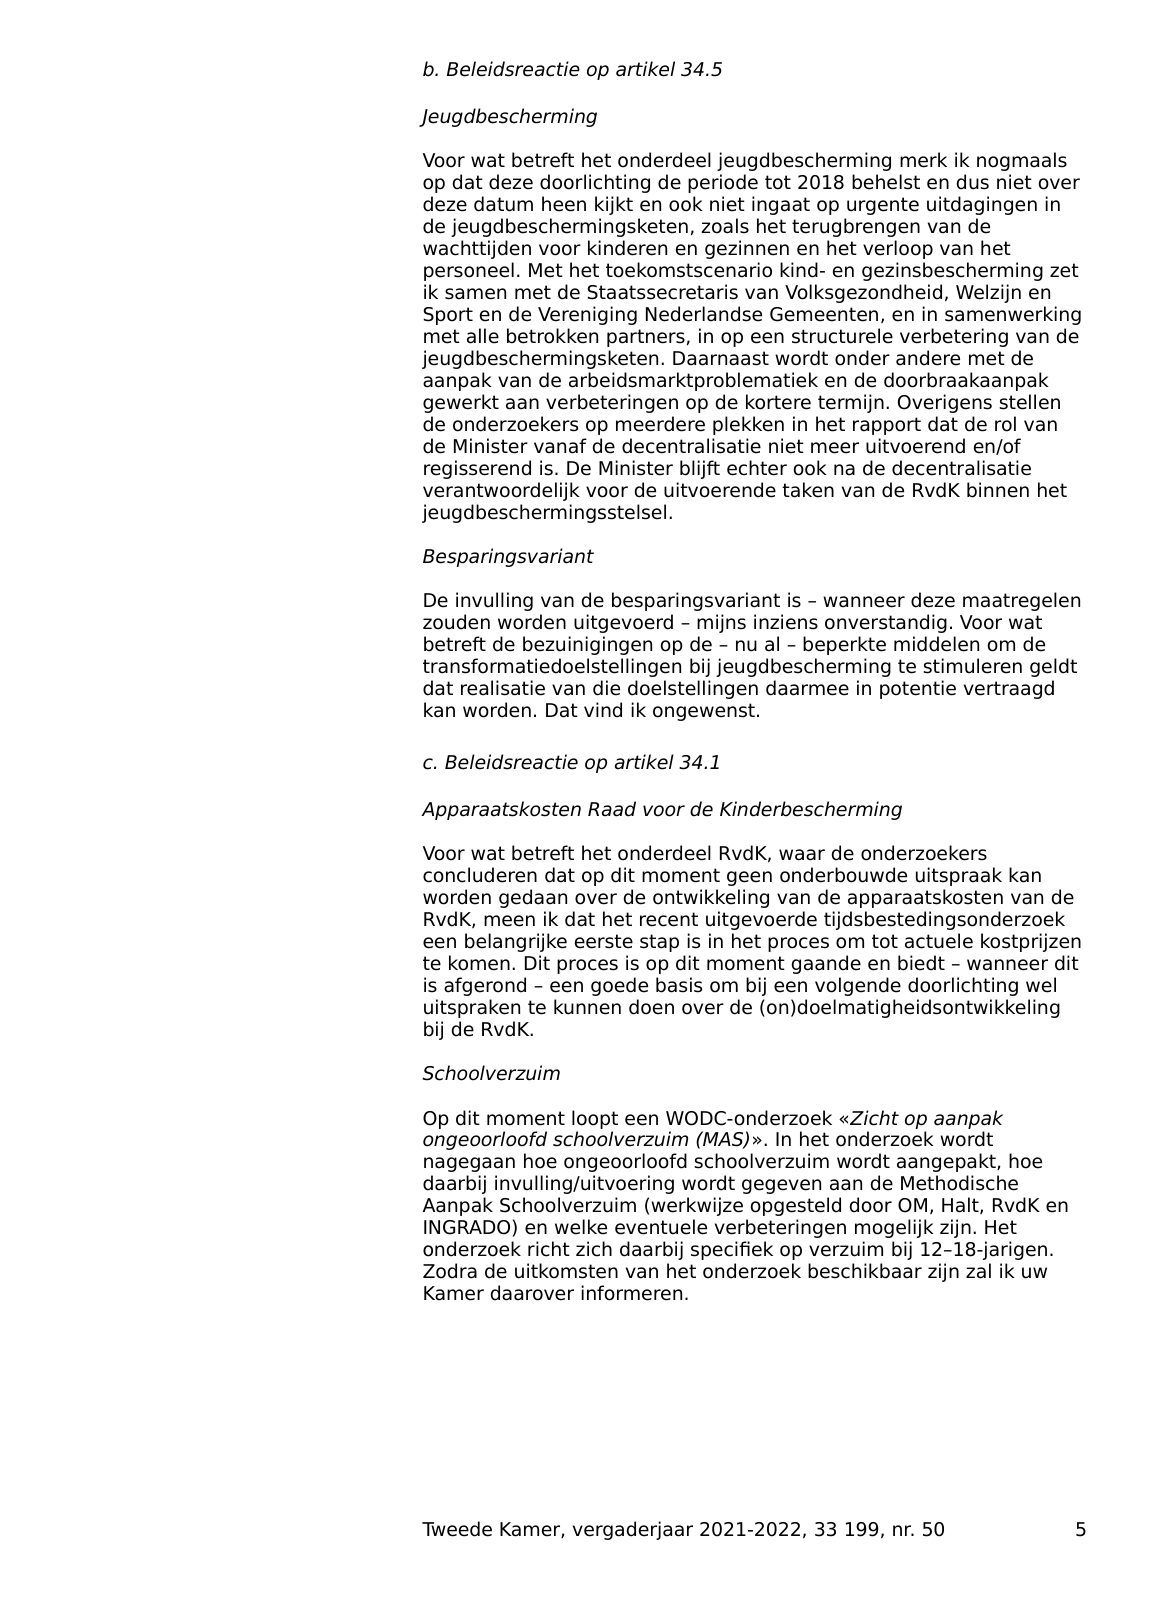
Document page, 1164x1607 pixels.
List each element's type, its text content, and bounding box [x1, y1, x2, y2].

subtitle Apparaatskosten Raad voor de Kinderbescherming [422, 799, 1087, 821]
text Op dit moment loopt een WODC-onderzoek «Zicht op aanpak ongeoorloofd schoolverzuim (MAS)». In het onderzoek wordt nagegaan hoe ongeoorloofd schoolverzuim wordt aangepakt, hoe daarbij invulling/uitvoering wordt gegeven aan de Methodische Aanpak Schoolverzuim (werkwijze opgesteld door OM, Halt, RvdK en INGRADO) en welke eventuele verbeteringen mogelijk zijn. Het onderzoek richt zich daarbij specifiek op verzuim bij 12–18-jarigen. Zodra de uitkomsten van het onderzoek beschikbaar zijn zal ik uw Kamer daarover informeren. [422, 1107, 1087, 1305]
subtitle Besparingsvariant [422, 546, 1087, 568]
subtitle b. Beleidsreactie op artikel 34.5 [422, 59, 1087, 81]
text Voor wat betreft het onderdeel RvdK, waar de onderzoekers concluderen dat op dit moment geen onderbouwde uitspraak kan worden gedaan over de ontwikkeling van de apparaatskosten van de RvdK, meen ik dat het recent uitgevoerde tijdsbestedingsonderzoek een belangrijke eerste stap is in het proces om tot actuele kostprijzen te komen. Dit proces is op dit moment gaande en biedt – wanneer dit is afgerond – een goede basis om bij een volgende doorlichting wel uitspraken te kunnen doen over de (on)doelmatigheidsontwikkeling bij de RvdK. [422, 843, 1087, 1041]
text De invulling van de besparingsvariant is – wanneer deze maatregelen zouden worden uitgevoerd – mijns inziens onverstandig. Voor wat betreft de bezuinigingen op de – nu al – beperkte middelen om de transformatiedoelstellingen bij jeugdbescherming te stimuleren geldt dat realisatie van die doelstellingen daarmee in potentie vertraagd kan worden. Dat vind ik ongewenst. [422, 590, 1087, 722]
text Voor wat betreft het onderdeel jeugdbescherming merk ik nogmaals op dat deze doorlichting de periode tot 2018 behelst en dus niet over deze datum heen kijkt en ook niet ingaat op urgente uitdagingen in de jeugdbeschermingsketen, zoals het terugbrengen van de wachttijden voor kinderen en gezinnen en het verloop van het personeel. Met het toekomstscenario kind- en gezinsbescherming zet ik samen met de Staatssecretaris van Volksgezondheid, Welzijn en Sport en de Vereniging Nederlandse Gemeenten, en in samenwerking met alle betrokken partners, in op een structurele verbetering van de jeugdbeschermingsketen. Daarnaast wordt onder andere met de aanpak van de arbeidsmarktproblematiek en de doorbraakaanpak gewerkt aan verbeteringen op de kortere termijn. Overigens stellen de onderzoekers op meerdere plekken in het rapport dat de rol van de Minister vanaf de decentralisatie niet meer uitvoerend en/of regisserend is. De Minister blijft echter ook na de decentralisatie verantwoordelijk voor de uitvoerende taken van de RvdK binnen het jeugdbeschermingsstelsel. [422, 150, 1087, 524]
subtitle c. Beleidsreactie op artikel 34.1 [422, 752, 1087, 774]
subtitle Schoolverzuim [422, 1063, 1087, 1085]
subtitle Jeugdbescherming [422, 106, 1087, 128]
